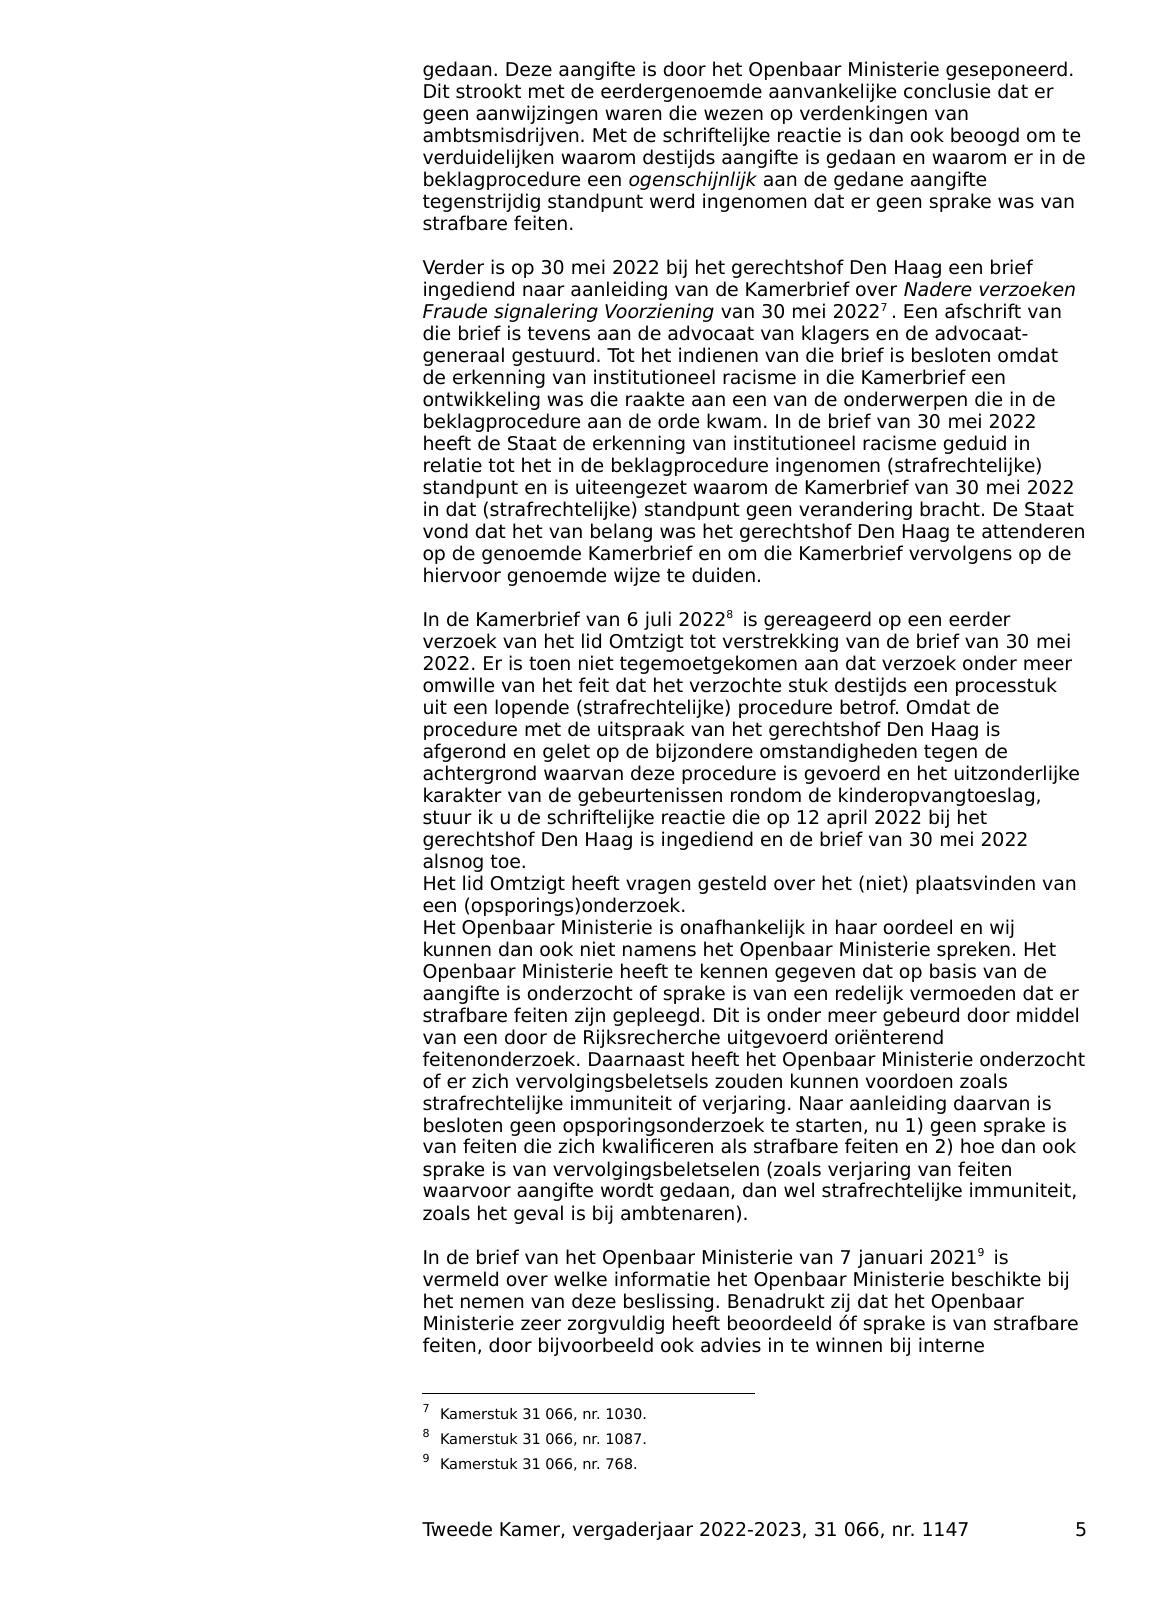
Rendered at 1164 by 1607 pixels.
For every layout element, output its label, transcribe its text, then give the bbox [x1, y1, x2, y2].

text In de Kamerbrief van 6 juli 2022 is gereageerd op een eerder verzoek van het lid Omtzigt tot verstrekking van de brief van 30 mei 2022. Er is toen niet tegemoetgekomen aan dat verzoek onder meer omwille van het feit dat het verzochte stuk destijds een processtuk uit een lopende (strafrechtelijke) procedure betrof. Omdat de procedure met de uitspraak van het gerechtshof Den Haag is afgerond en gelet op de bijzondere omstandigheden tegen de achtergrond waarvan deze procedure is gevoerd en het uitzonderlijke karakter van de gebeurtenissen rondom de kinderopvangtoeslag, stuur ik u de schriftelijke reactie die op 12 april 2022 bij het gerechtshof Den Haag is ingediend en de brief van 30 mei 2022 alsnog toe. [422, 609, 1087, 873]
text Kamerstuk 31 066, nr. 1087. [422, 1427, 1087, 1449]
text In de brief van het Openbaar Ministerie van 7 januari 2021 is vermeld over welke informatie het Openbaar Ministerie beschikte bij het nemen van deze beslissing. Benadrukt zij dat het Openbaar Ministerie zeer zorgvuldig heeft beoordeeld óf sprake is van strafbare feiten, door bijvoorbeeld ook advies in te winnen bij interne [422, 1247, 1087, 1356]
text Het Openbaar Ministerie is onafhankelijk in haar oordeel en wij kunnen dan ook niet namens het Openbaar Ministerie spreken. Het Openbaar Ministerie heeft te kennen gegeven dat op basis van de aangifte is onderzocht of sprake is van een redelijk vermoeden dat er strafbare feiten zijn gepleegd. Dit is onder meer gebeurd door middel van een door de Rijksrecherche uitgevoerd oriënterend feitenonderzoek. Daarnaast heeft het Openbaar Ministerie onderzocht of er zich vervolgingsbeletsels zouden kunnen voordoen zoals strafrechtelijke immuniteit of verjaring. Naar aanleiding daarvan is besloten geen opsporingsonderzoek te starten, nu 1) geen sprake is van feiten die zich kwalificeren als strafbare feiten en 2) hoe dan ook sprake is van vervolgingsbeletselen (zoals verjaring van feiten waarvoor aangifte wordt gedaan, dan wel strafrechtelijke immuniteit, zoals het geval is bij ambtenaren). [422, 917, 1087, 1224]
text Kamerstuk 31 066, nr. 768. [422, 1452, 1087, 1474]
text Kamerstuk 31 066, nr. 1030. [422, 1402, 1087, 1424]
text Verder is op 30 mei 2022 bij het gerechtshof Den Haag een brief ingediend naar aanleiding van de Kamerbrief over Nadere verzoeken Fraude signalering Voorziening van 30 mei 2022. Een afschrift van die brief is tevens aan de advocaat van klagers en de advocaat-generaal gestuurd. Tot het indienen van die brief is besloten omdat de erkenning van institutioneel racisme in die Kamerbrief een ontwikkeling was die raakte aan een van de onderwerpen die in de beklagprocedure aan de orde kwam. In de brief van 30 mei 2022 heeft de Staat de erkenning van institutioneel racisme geduid in relatie tot het in de beklagprocedure ingenomen (strafrechtelijke) standpunt en is uiteengezet waarom de Kamerbrief van 30 mei 2022 in dat (strafrechtelijke) standpunt geen verandering bracht. De Staat vond dat het van belang was het gerechtshof Den Haag te attenderen op de genoemde Kamerbrief en om die Kamerbrief vervolgens op de hiervoor genoemde wijze te duiden. [422, 257, 1087, 587]
text Het lid Omtzigt heeft vragen gesteld over het (niet) plaatsvinden van een (opsporings)onderzoek. [422, 873, 1087, 917]
text gedaan. Deze aangifte is door het Openbaar Ministerie geseponeerd. Dit strookt met de eerdergenoemde aanvankelijke conclusie dat er geen aanwijzingen waren die wezen op verdenkingen van ambtsmisdrijven. Met de schriftelijke reactie is dan ook beoogd om te verduidelijken waarom destijds aangifte is gedaan en waarom er in de beklagprocedure een ogenschijnlijk aan de gedane aangifte tegenstrijdig standpunt werd ingenomen dat er geen sprake was van strafbare feiten. [422, 59, 1087, 235]
